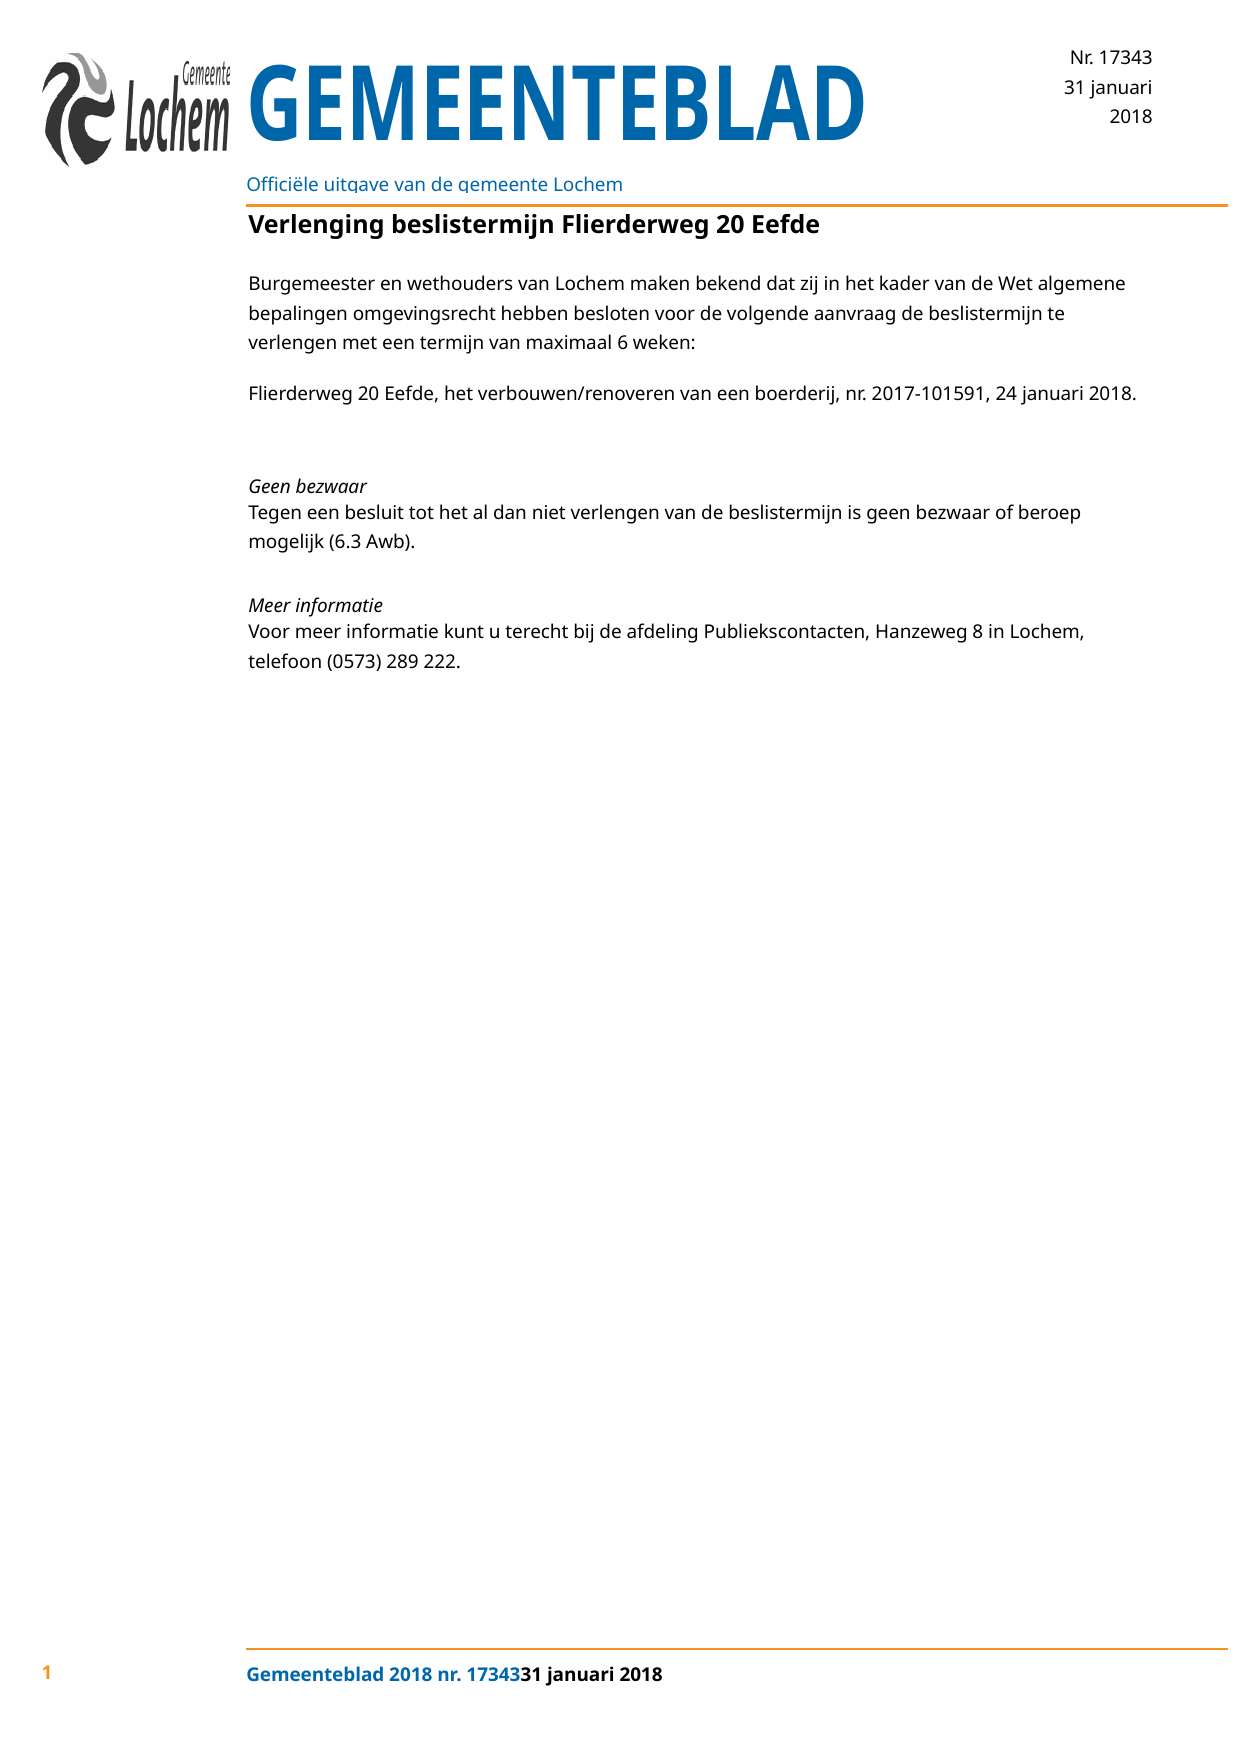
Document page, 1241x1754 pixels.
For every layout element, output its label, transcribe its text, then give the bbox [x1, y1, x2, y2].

text Flierderweg 20 Eefde, het verbouwen/renoveren van een boerderij, nr. 2017-101591, 24 januari 2018. [248, 380, 1152, 406]
picture [41, 47, 231, 172]
text Geen bezwaar [248, 473, 1152, 499]
text Verlenging beslistermijn Flierderweg 20 Eefde [248, 207, 1152, 241]
text Tegen een besluit tot het al dan niet verlengen van de beslistermijn is geen bezwaar of beroep mogelijk (6.3 Awb). [248, 499, 1152, 554]
text Voor meer informatie kunt u terecht bij de afdeling Publiekscontacten, Hanzeweg 8 in Lochem, telefoon (0573) 289 222. [248, 618, 1152, 674]
text Meer informatie [248, 593, 1152, 618]
text Burgemeester en wethouders van Lochem maken bekend dat zij in het kader van de Wet algemene bepalingen omgevingsrecht hebben besloten voor de volgende aanvraag de beslistermijn te verlengen met een termijn van maximaal 6 weken: [248, 270, 1152, 355]
